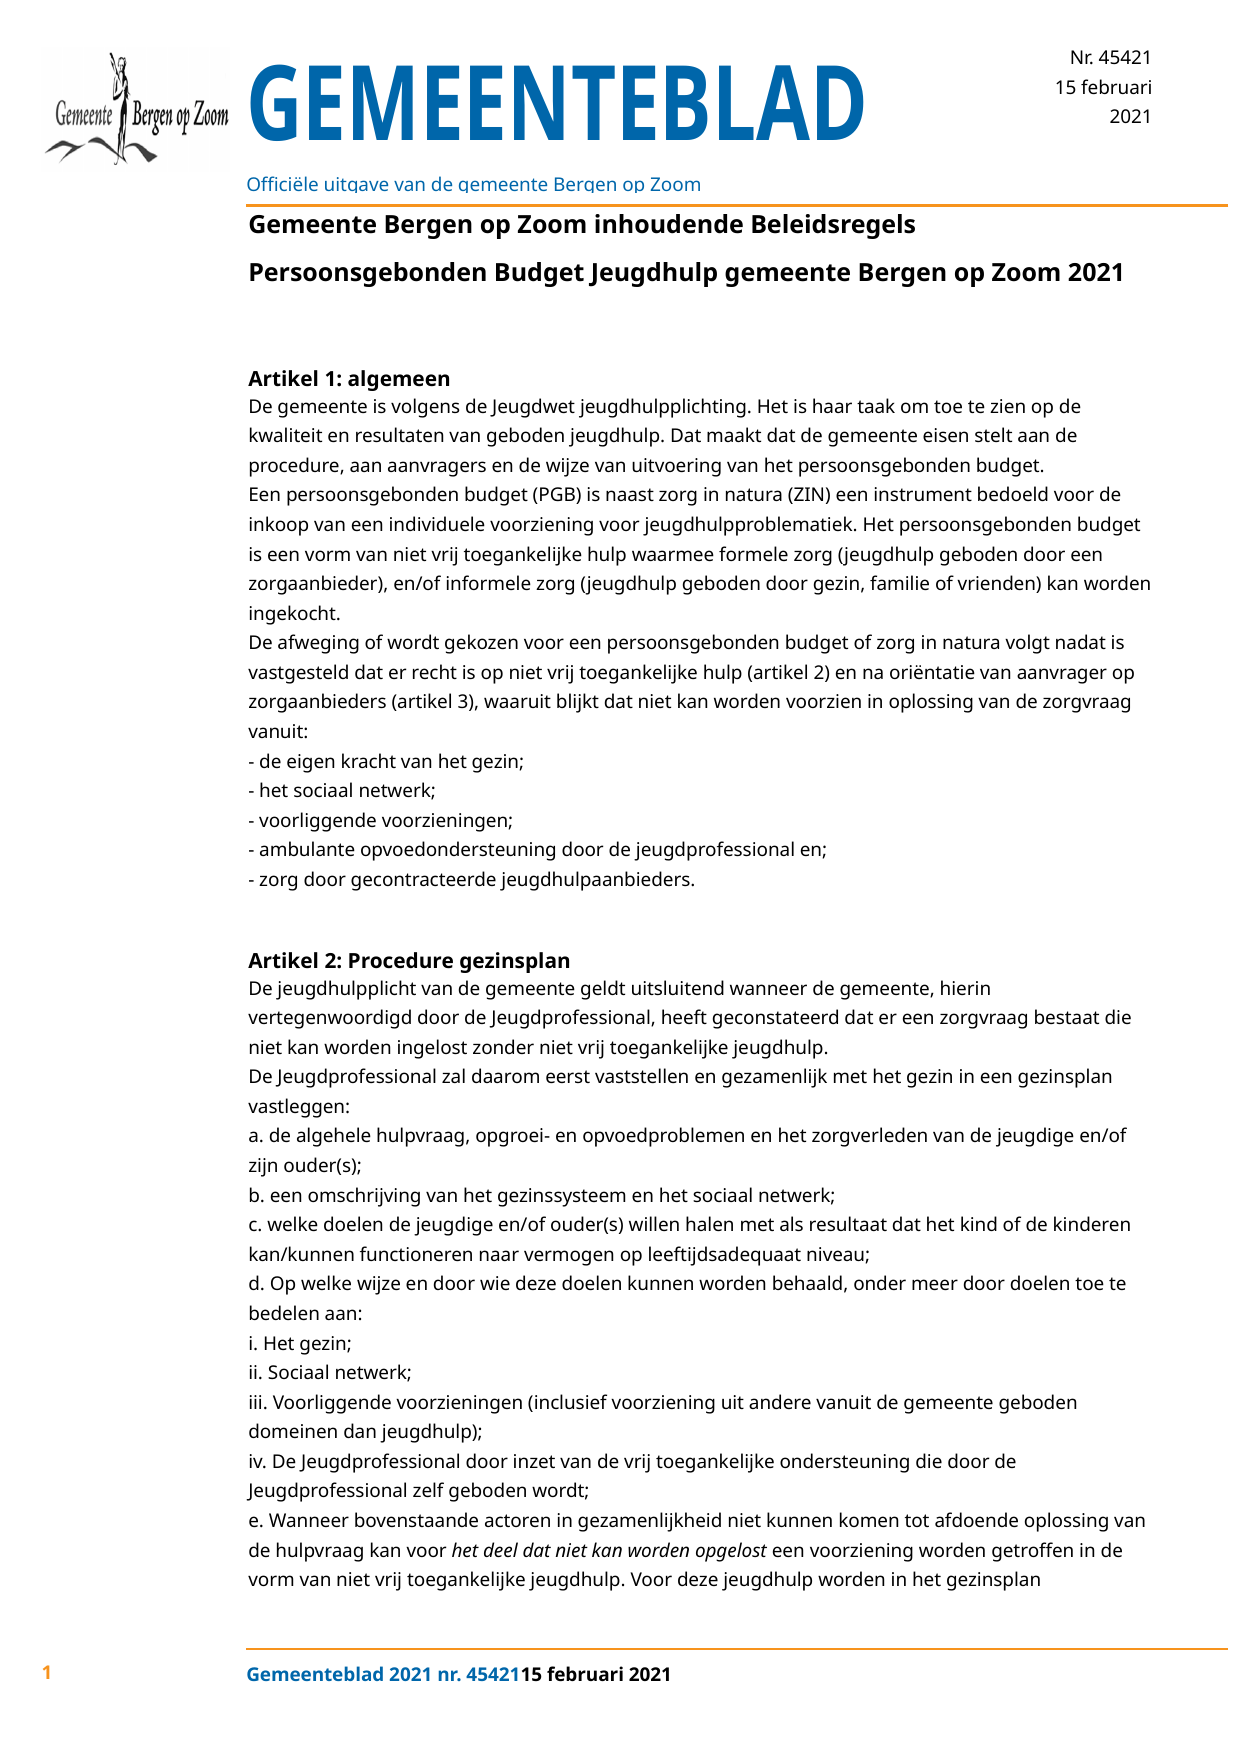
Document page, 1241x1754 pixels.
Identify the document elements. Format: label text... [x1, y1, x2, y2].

text e. Wanneer bovenstaande actoren in gezamenlijkheid niet kunnen komen tot afdoende oplossing van de hulpvraag kan voor het deel dat niet kan worden opgelost een voorziening worden getroffen in de vorm van niet vrij toegankelijke jeugdhulp. Voor deze jeugdhulp worden in het gezinsplan [248, 1507, 1152, 1592]
text ii. Sociaal netwerk; [248, 1359, 1152, 1385]
text - zorg door gecontracteerde jeugdhulpaanbieders. [248, 866, 1152, 892]
text Artikel 1: algemeen [248, 364, 1152, 393]
text De Jeugdprofessional zal daarom eerst vaststellen en gezamenlijk met het gezin in een gezinsplan vastleggen: [248, 1063, 1152, 1119]
text - ambulante opvoedondersteuning door de jeugdprofessional en; [248, 837, 1152, 862]
text Gemeente Bergen op Zoom inhoudende Beleidsregels Persoonsgebonden Budget Jeugdhulp gemeente Bergen op Zoom 2021 [248, 207, 1152, 288]
text a. de algehele hulpvraag, opgroei- en opvoedproblemen en het zorgverleden van de jeugdige en/of zijn ouder(s); [248, 1123, 1152, 1178]
text iv. De Jeugdprofessional door inzet van de vrij toegankelijke ondersteuning die door de Jeugdprofessional zelf geboden wordt; [248, 1448, 1152, 1503]
text De afweging of wordt gekozen voor een persoonsgebonden budget of zorg in natura volgt nadat is vastgesteld dat er recht is op niet vrij toegankelijke hulp (artikel 2) en na oriëntatie van aanvrager op zorgaanbieders (artikel 3), waaruit blijkt dat niet kan worden voorzien in oplossing van de zorgvraag vanuit: [248, 629, 1152, 744]
text - het sociaal netwerk; [248, 777, 1152, 803]
text De gemeente is volgens de Jeugdwet jeugdhulpplichting. Het is haar taak om toe te zien op de kwaliteit en resultaten van geboden jeugdhulp. Dat maakt dat de gemeente eisen stelt aan de procedure, aan aanvragers en de wijze van uitvoering van het persoonsgebonden budget. [248, 393, 1152, 478]
picture [41, 47, 231, 172]
text Een persoonsgebonden budget (PGB) is naast zorg in natura (ZIN) een instrument bedoeld voor de inkoop van een individuele voorziening voor jeugdhulpproblematiek. Het persoonsgebonden budget is een vorm van niet vrij toegankelijke hulp waarmee formele zorg (jeugdhulp geboden door een zorgaanbieder), en/of informele zorg (jeugdhulp geboden door gezin, familie of vrienden) kan worden ingekocht. [248, 482, 1152, 626]
text b. een omschrijving van het gezinssysteem en het sociaal netwerk; [248, 1182, 1152, 1207]
text i. Het gezin; [248, 1330, 1152, 1355]
text iii. Voorliggende voorzieningen (inclusief voorziening uit andere vanuit de gemeente geboden domeinen dan jeugdhulp); [248, 1389, 1152, 1444]
text - voorliggende voorzieningen; [248, 807, 1152, 833]
text d. Op welke wijze en door wie deze doelen kunnen worden behaald, onder meer door doelen toe te bedelen aan: [248, 1271, 1152, 1326]
text De jeugdhulpplicht van de gemeente geldt uitsluitend wanneer de gemeente, hierin vertegenwoordigd door de Jeugdprofessional, heeft geconstateerd dat er een zorgvraag bestaat die niet kan worden ingelost zonder niet vrij toegankelijke jeugdhulp. [248, 975, 1152, 1059]
text c. welke doelen de jeugdige en/of ouder(s) willen halen met als resultaat dat het kind of de kinderen kan/kunnen functioneren naar vermogen op leeftijdsadequaat niveau; [248, 1211, 1152, 1267]
text - de eigen kracht van het gezin; [248, 748, 1152, 774]
text Artikel 2: Procedure gezinsplan [248, 946, 1152, 975]
